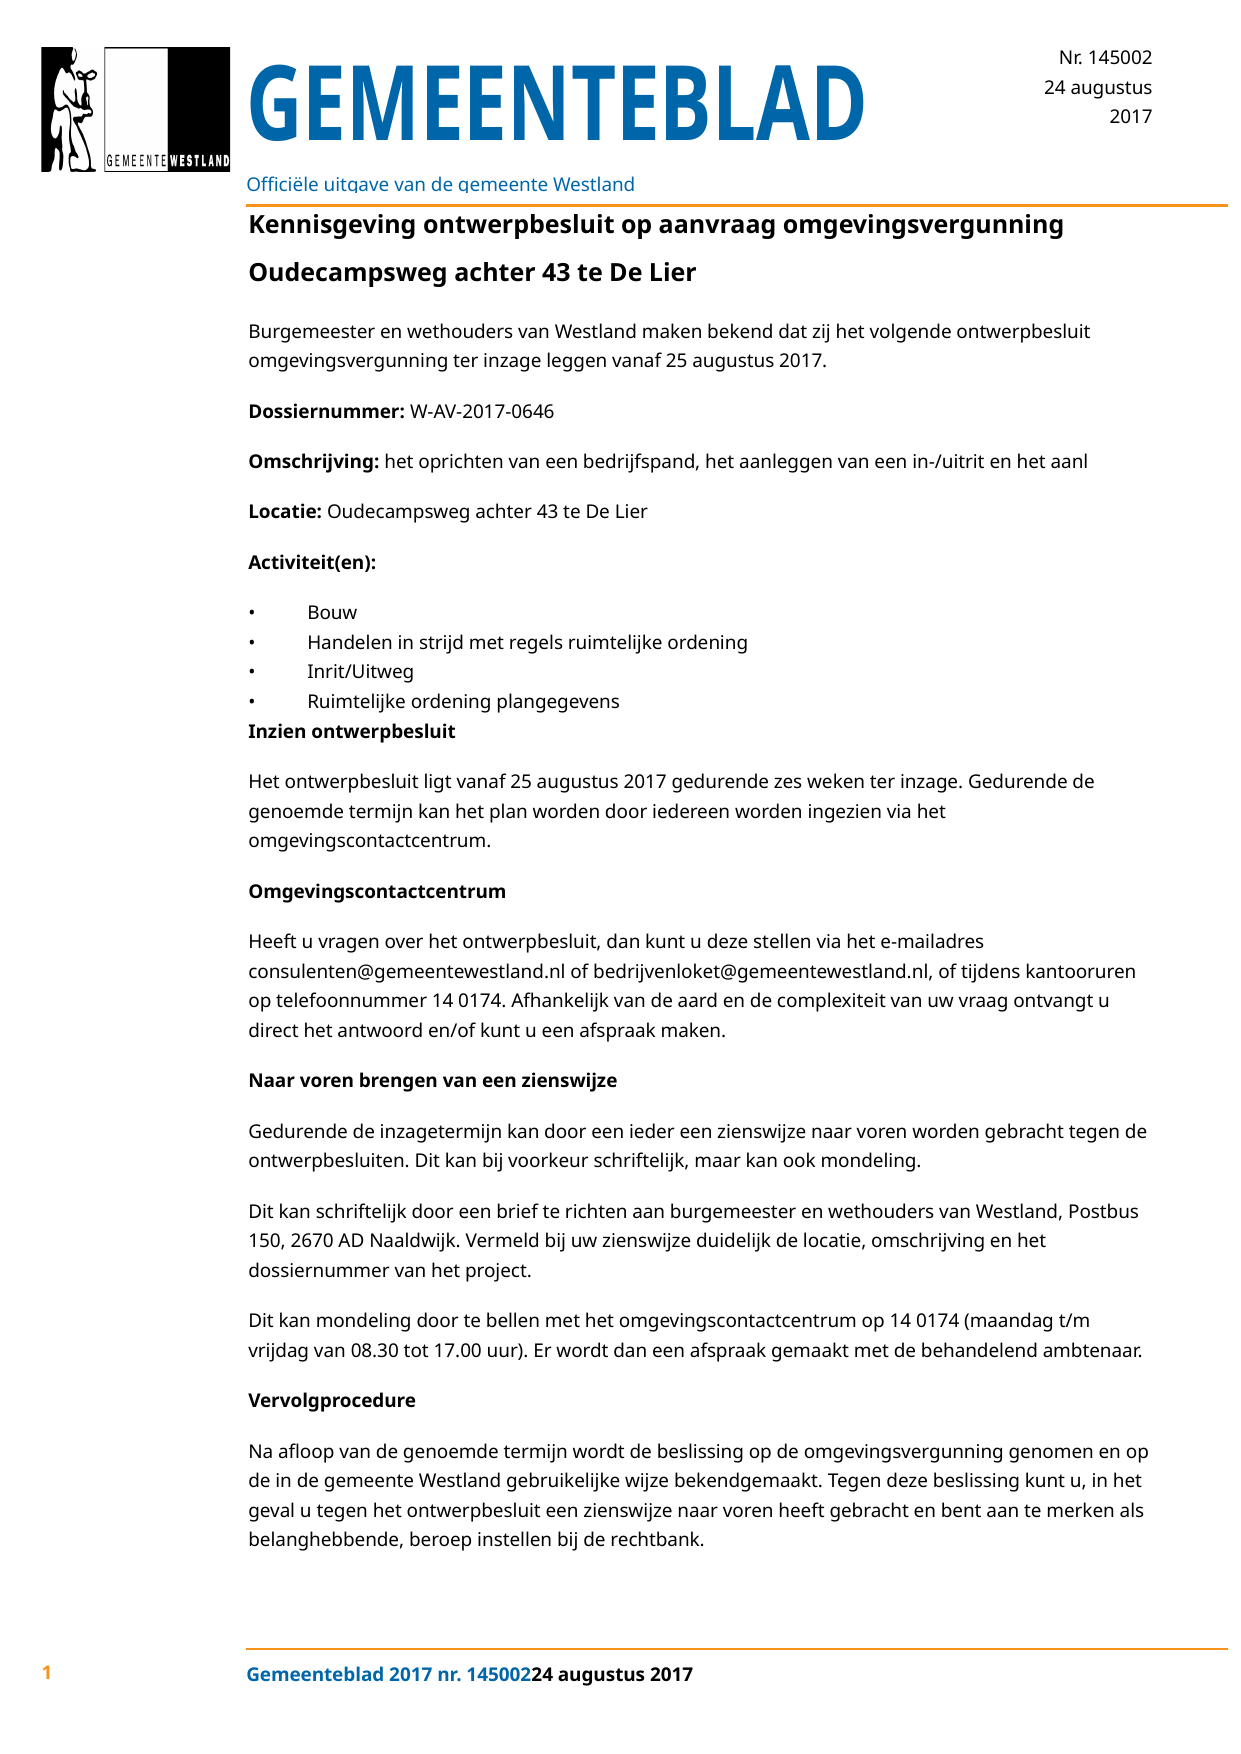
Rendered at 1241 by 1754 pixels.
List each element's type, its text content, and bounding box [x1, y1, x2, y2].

list Ruimtelijke ordening plangegevens [248, 688, 1152, 714]
text Activiteit(en): [248, 549, 1152, 575]
text Kennisgeving ontwerpbesluit op aanvraag omgevingsvergunning Oudecampsweg achter 43 te De Lier [248, 207, 1152, 288]
text Burgemeester en wethouders van Westland maken bekend dat zij het volgende ontwerpbesluit omgevingsvergunning ter inzage leggen vanaf 25 augustus 2017. [248, 318, 1152, 373]
text Het ontwerpbesluit ligt vanaf 25 augustus 2017 gedurende zes weken ter inzage. Gedurende de genoemde termijn kan het plan worden door iedereen worden ingezien via het omgevingscontactcentrum. [248, 768, 1152, 853]
text Dit kan mondeling door te bellen met het omgevingscontactcentrum op 14 0174 (maandag t/m vrijdag van 08.30 tot 17.00 uur). Er wordt dan een afspraak gemaakt met de behandelend ambtenaar. [248, 1307, 1152, 1363]
list Handelen in strijd met regels ruimtelijke ordening [248, 629, 1152, 655]
list Inrit/Uitweg [248, 659, 1152, 684]
text Naar voren brengen van een zienswijze [248, 1067, 1152, 1093]
picture [41, 47, 231, 172]
text Inzien ontwerpbesluit [248, 718, 1152, 744]
list Bouw [248, 599, 1152, 625]
text Locatie: Oudecampsweg achter 43 te De Lier [248, 499, 1152, 524]
text Omschrijving: het oprichten van een bedrijfspand, het aanleggen van een in-/uitrit en het aanl [248, 448, 1152, 474]
text Dit kan schriftelijk door een brief te richten aan burgemeester en wethouders van Westland, Postbus 150, 2670 AD Naaldwijk. Vermeld bij uw zienswijze duidelijk de locatie, omschrijving en het dossiernummer van het project. [248, 1198, 1152, 1283]
text Omgevingscontactcentrum [248, 878, 1152, 904]
text Dossiernummer: W-AV-2017-0646 [248, 398, 1152, 424]
text Heeft u vragen over het ontwerpbesluit, dan kunt u deze stellen via het e-mailadres consulenten@gemeentewestland.nl of bedrijvenloket@gemeentewestland.nl, of tijdens kantooruren op telefoonnummer 14 0174. Afhankelijk van de aard en de complexiteit van uw vraag ontvangt u direct het antwoord en/of kunt u een afspraak maken. [248, 928, 1152, 1043]
text Na afloop van de genoemde termijn wordt de beslissing op de omgevingsvergunning genomen en op de in de gemeente Westland gebruikelijke wijze bekendgemaakt. Tegen deze beslissing kunt u, in het geval u tegen het ontwerpbesluit een zienswijze naar voren heeft gebracht en bent aan te merken als belanghebbende, beroep instellen bij de rechtbank. [248, 1438, 1152, 1552]
text Vervolgprocedure [248, 1387, 1152, 1413]
text Gedurende de inzagetermijn kan door een ieder een zienswijze naar voren worden gebracht tegen de ontwerpbesluiten. Dit kan bij voorkeur schriftelijk, maar kan ook mondeling. [248, 1118, 1152, 1173]
